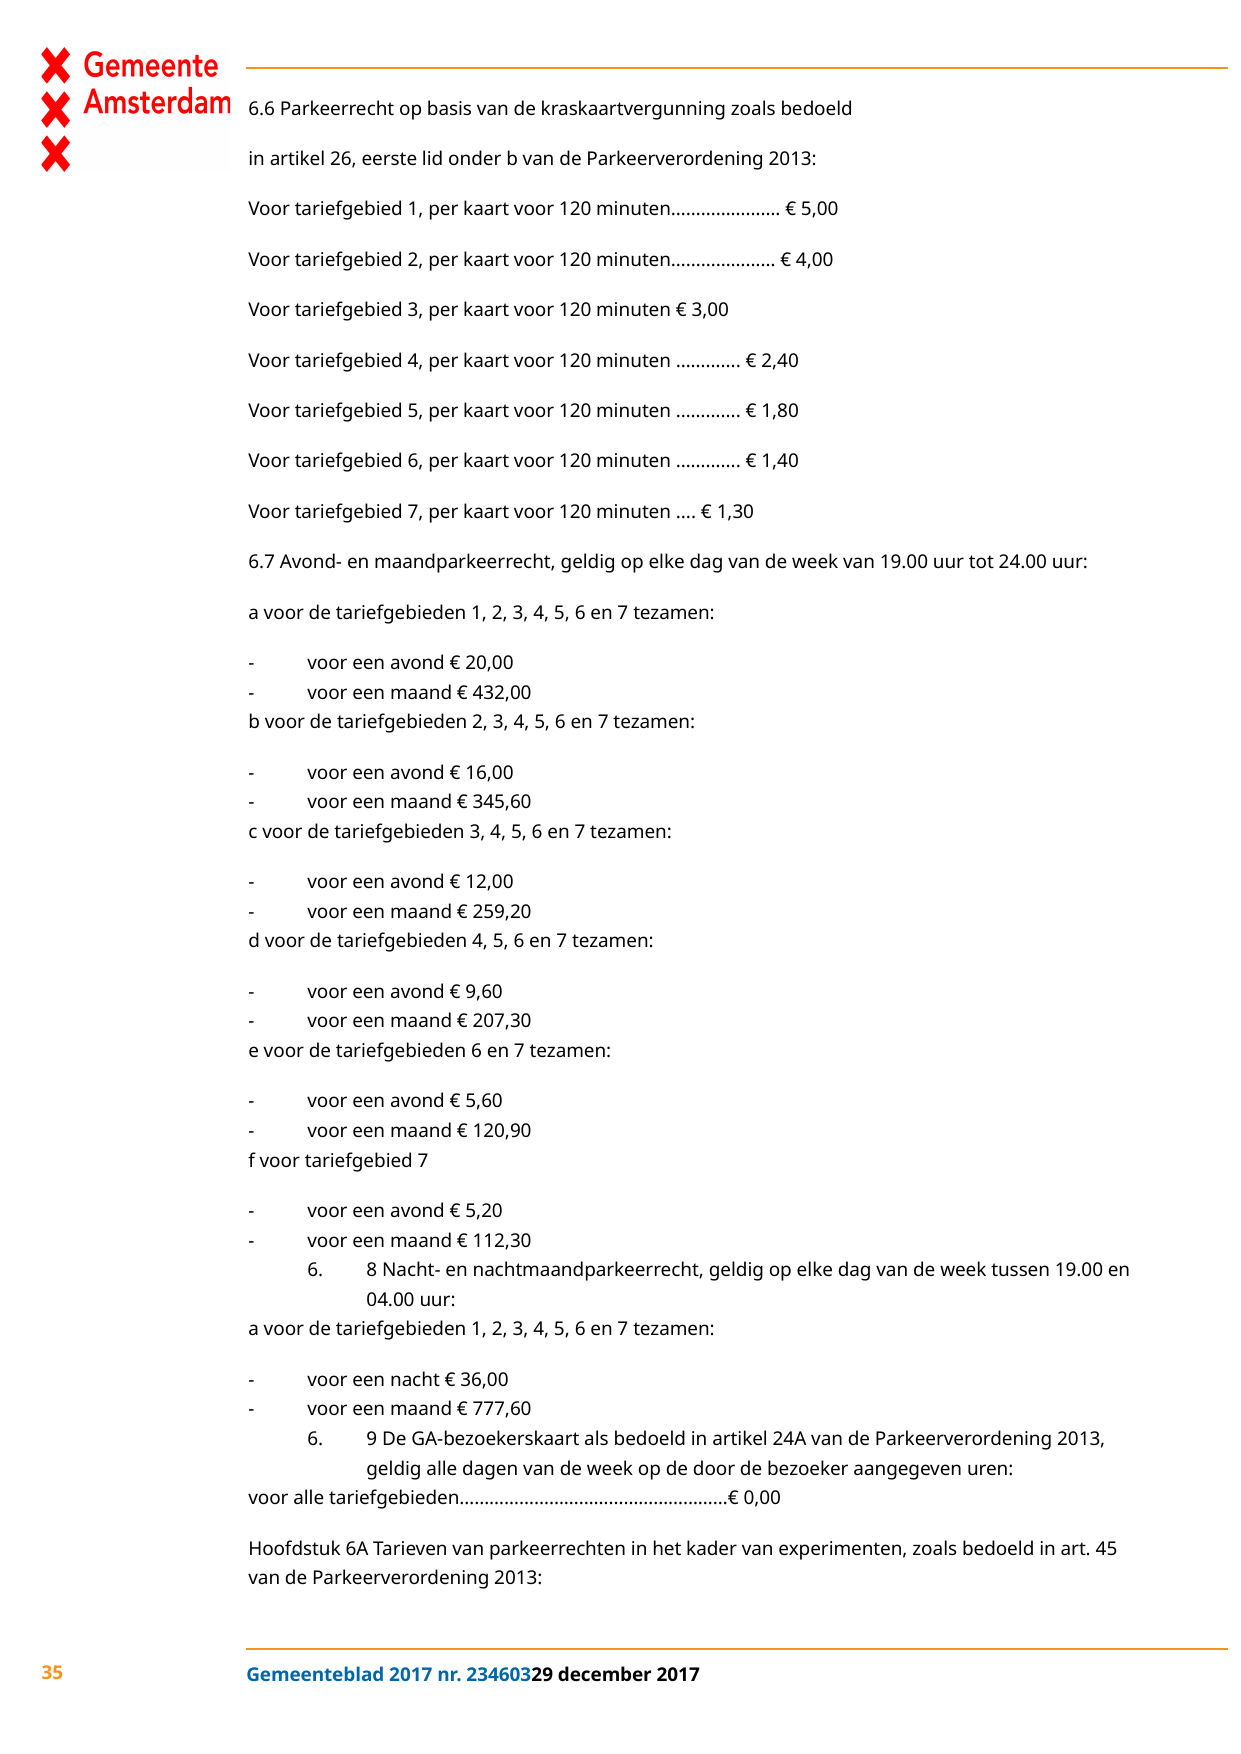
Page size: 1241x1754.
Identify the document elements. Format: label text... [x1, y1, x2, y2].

list voor een maand € 207,30 [248, 1008, 1152, 1033]
text Voor tariefgebied 6, per kaart voor 120 minuten ……….... € 1,40 [248, 448, 1152, 473]
text c voor de tariefgebieden 3, 4, 5, 6 en 7 tezamen: [248, 818, 1152, 844]
list voor een maand € 259,20 [248, 898, 1152, 924]
list 9 De GA-bezoekerskaart als bedoeld in artikel 24A van de Parkeerverordening 2013, geldig alle dagen van de week op de door de bezoeker aangegeven uren: [307, 1425, 1152, 1481]
text Voor tariefgebied 2, per kaart voor 120 minuten………………… € 4,00 [248, 246, 1152, 272]
text b voor de tariefgebieden 2, 3, 4, 5, 6 en 7 tezamen: [248, 708, 1152, 734]
text voor alle tariefgebieden………………………………………………€ 0,00 [248, 1484, 1152, 1510]
list voor een avond € 20,00 [248, 649, 1152, 675]
list voor een avond € 12,00 [248, 868, 1152, 894]
text in artikel 26, eerste lid onder b van de Parkeerverordening 2013: [248, 145, 1152, 171]
list voor een avond € 16,00 [248, 759, 1152, 785]
text f voor tariefgebied 7 [248, 1147, 1152, 1173]
text e voor de tariefgebieden 6 en 7 tezamen: [248, 1037, 1152, 1063]
list voor een maand € 112,30 [248, 1227, 1152, 1253]
text a voor de tariefgebieden 1, 2, 3, 4, 5, 6 en 7 tezamen: [248, 1316, 1152, 1341]
text Voor tariefgebied 5, per kaart voor 120 minuten ……….... € 1,80 [248, 397, 1152, 423]
text a voor de tariefgebieden 1, 2, 3, 4, 5, 6 en 7 tezamen: [248, 599, 1152, 625]
text Voor tariefgebied 1, per kaart voor 120 minuten…………………. € 5,00 [248, 196, 1152, 221]
text 6.7 Avond- en maandparkeerrecht, geldig op elke dag van de week van 19.00 uur tot 24.00 uur: [248, 548, 1152, 574]
list voor een nacht € 36,00 [248, 1366, 1152, 1392]
picture [41, 47, 231, 172]
list voor een avond € 9,60 [248, 978, 1152, 1004]
list voor een maand € 432,00 [248, 679, 1152, 705]
text Hoofdstuk 6A Tarieven van parkeerrechten in het kader van experimenten, zoals bedoeld in art. 45 van de Parkeerverordening 2013: [248, 1535, 1152, 1590]
list voor een maand € 345,60 [248, 788, 1152, 814]
text Voor tariefgebied 4, per kaart voor 120 minuten ……….... € 2,40 [248, 347, 1152, 373]
text 6.6 Parkeerrecht op basis van de kraskaartvergunning zoals bedoeld [248, 95, 1152, 121]
list 8 Nacht- en nachtmaandparkeerrecht, geldig op elke dag van de week tussen 19.00 en 04.00 uur: [307, 1256, 1152, 1312]
list voor een maand € 777,60 [248, 1396, 1152, 1421]
text d voor de tariefgebieden 4, 5, 6 en 7 tezamen: [248, 928, 1152, 953]
text Voor tariefgebied 3, per kaart voor 120 minuten € 3,00 [248, 296, 1152, 322]
list voor een maand € 120,90 [248, 1117, 1152, 1143]
list voor een avond € 5,60 [248, 1088, 1152, 1113]
text Voor tariefgebied 7, per kaart voor 120 minuten .... € 1,30 [248, 498, 1152, 524]
list voor een avond € 5,20 [248, 1197, 1152, 1223]
